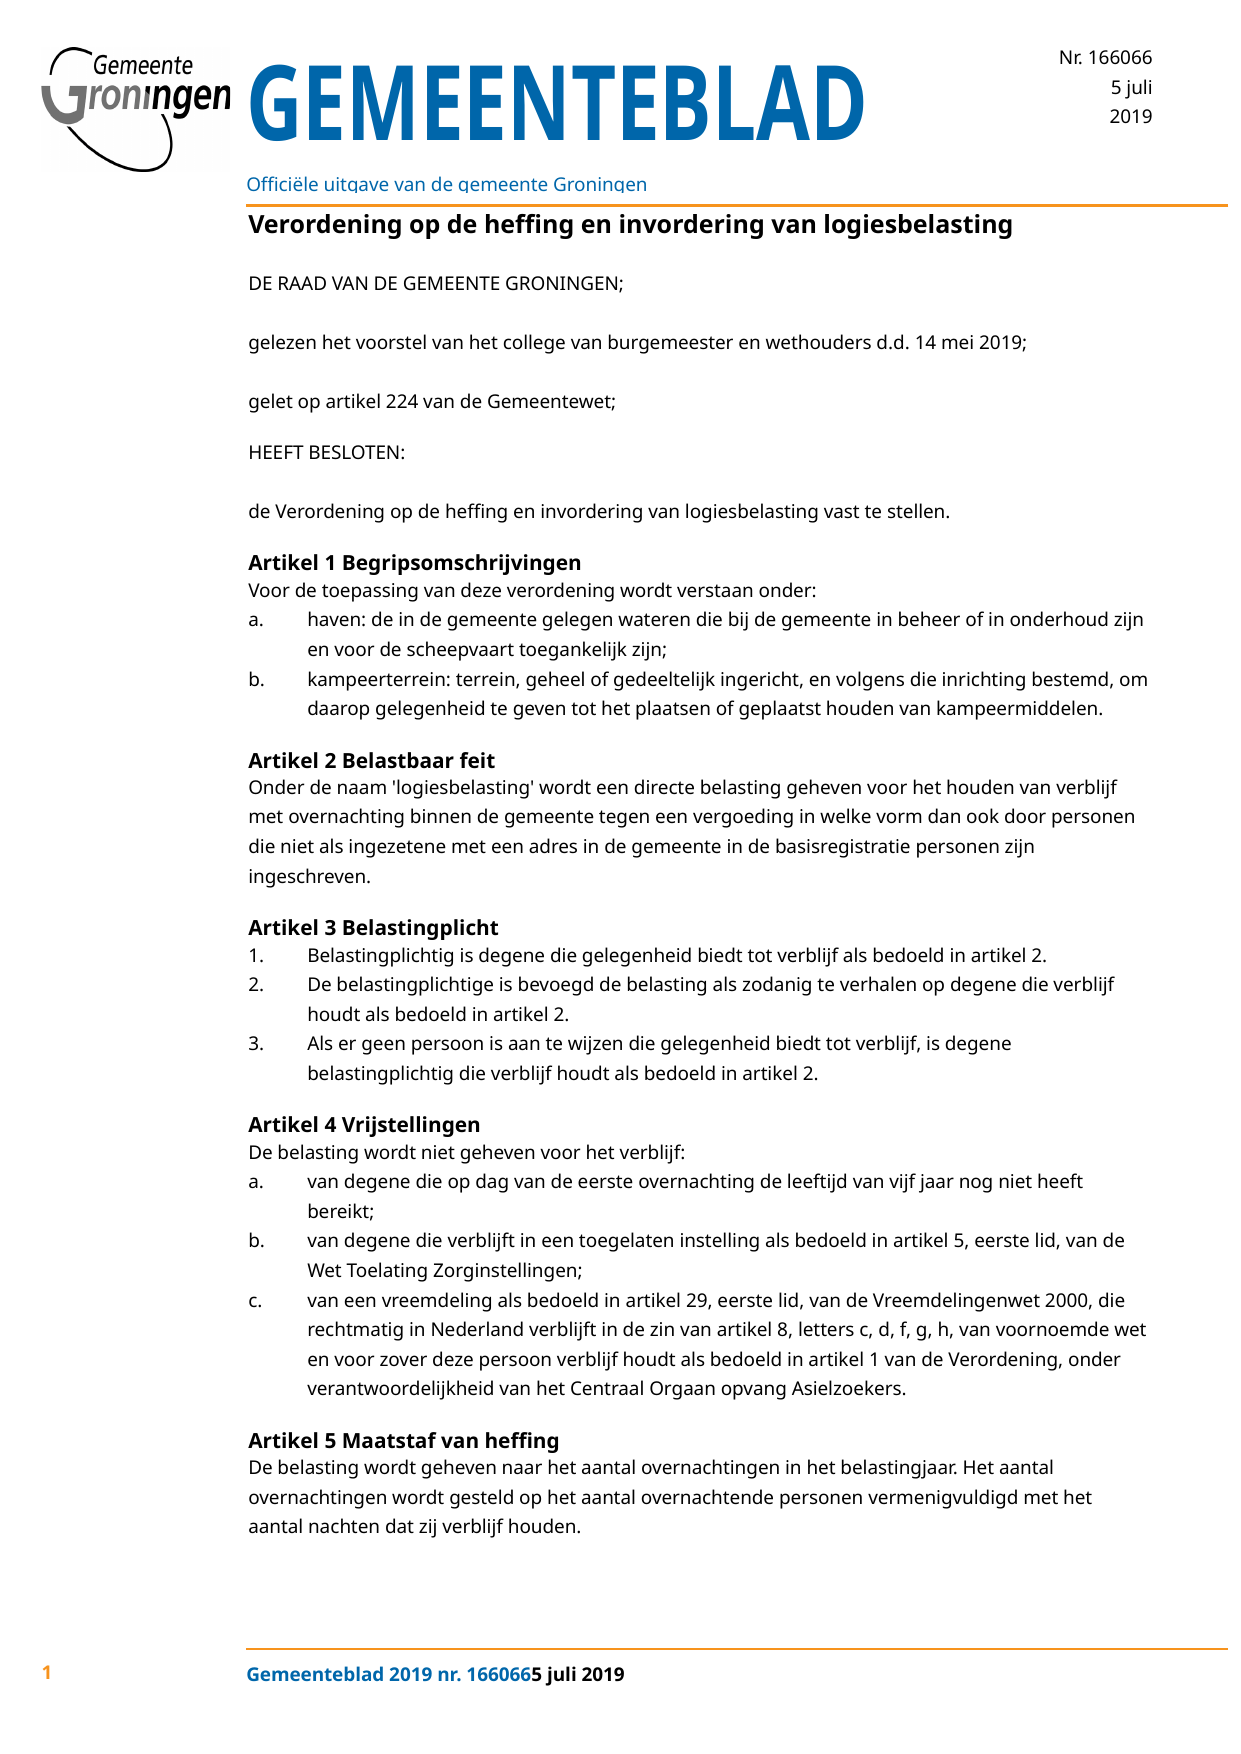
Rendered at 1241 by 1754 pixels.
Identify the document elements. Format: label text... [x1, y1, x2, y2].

list kampeerterrein: terrein, geheel of gedeeltelijk ingericht, en volgens die inrichting bestemd, om daarop gelegenheid te geven tot het plaatsen of geplaatst houden van kampeermiddelen. [248, 666, 1152, 721]
text Artikel 5 Maatstaf van heffing [248, 1426, 1152, 1454]
list Belastingplichtig is degene die gelegenheid biedt tot verblijf als bedoeld in artikel 2. [248, 942, 1152, 967]
text Verordening op de heffing en invordering van logiesbelasting [248, 207, 1152, 241]
text DE RAAD VAN DE GEMEENTE GRONINGEN; [248, 270, 1152, 296]
text Voor de toepassing van deze verordening wordt verstaan onder: [248, 577, 1152, 603]
list Als er geen persoon is aan te wijzen die gelegenheid biedt tot verblijf, is degene belastingplichtig die verblijf houdt als bedoeld in artikel 2. [248, 1031, 1152, 1086]
text De belasting wordt niet geheven voor het verblijf: [248, 1139, 1152, 1165]
picture [41, 47, 231, 172]
text Onder de naam 'logiesbelasting' wordt een directe belasting geheven voor het houden van verblijf met overnachting binnen de gemeente tegen een vergoeding in welke vorm dan ook door personen die niet als ingezetene met een adres in de gemeente in de basisregistratie personen zijn ingeschreven. [248, 774, 1152, 889]
text Artikel 3 Belastingplicht [248, 913, 1152, 942]
text gelezen het voorstel van het college van burgemeester en wethouders d.d. 14 mei 2019; [248, 329, 1152, 355]
text Artikel 4 Vrijstellingen [248, 1111, 1152, 1139]
list haven: de in de gemeente gelegen wateren die bij de gemeente in beheer of in onderhoud zijn en voor de scheepvaart toegankelijk zijn; [248, 607, 1152, 662]
list De belastingplichtige is bevoegd de belasting als zodanig te verhalen op degene die verblijf houdt als bedoeld in artikel 2. [248, 971, 1152, 1027]
text Artikel 1 Begripsomschrijvingen [248, 548, 1152, 577]
text Artikel 2 Belastbaar feit [248, 746, 1152, 774]
list van degene die verblijft in een toegelaten instelling als bedoeld in artikel 5, eerste lid, van de Wet Toelating Zorginstellingen; [248, 1228, 1152, 1283]
text HEEFT BESLOTEN: [248, 439, 1152, 465]
list van degene die op dag van de eerste overnachting de leeftijd van vijf jaar nog niet heeft bereikt; [248, 1168, 1152, 1224]
text gelet op artikel 224 van de Gemeentewet; [248, 389, 1152, 414]
list van een vreemdeling als bedoeld in artikel 29, eerste lid, van de Vreemdelingenwet 2000, die rechtmatig in Nederland verblijft in de zin van artikel 8, letters c, d, f, g, h, van voornoemde wet en voor zover deze persoon verblijf houdt als bedoeld in artikel 1 van de Verordening, onder verantwoordelijkheid van het Centraal Orgaan opvang Asielzoekers. [248, 1287, 1152, 1401]
text de Verordening op de heffing en invordering van logiesbelasting vast te stellen. [248, 498, 1152, 524]
text De belasting wordt geheven naar het aantal overnachtingen in het belastingjaar. Het aantal overnachtingen wordt gesteld op het aantal overnachtende personen vermenigvuldigd met het aantal nachten dat zij verblijf houden. [248, 1454, 1152, 1539]
